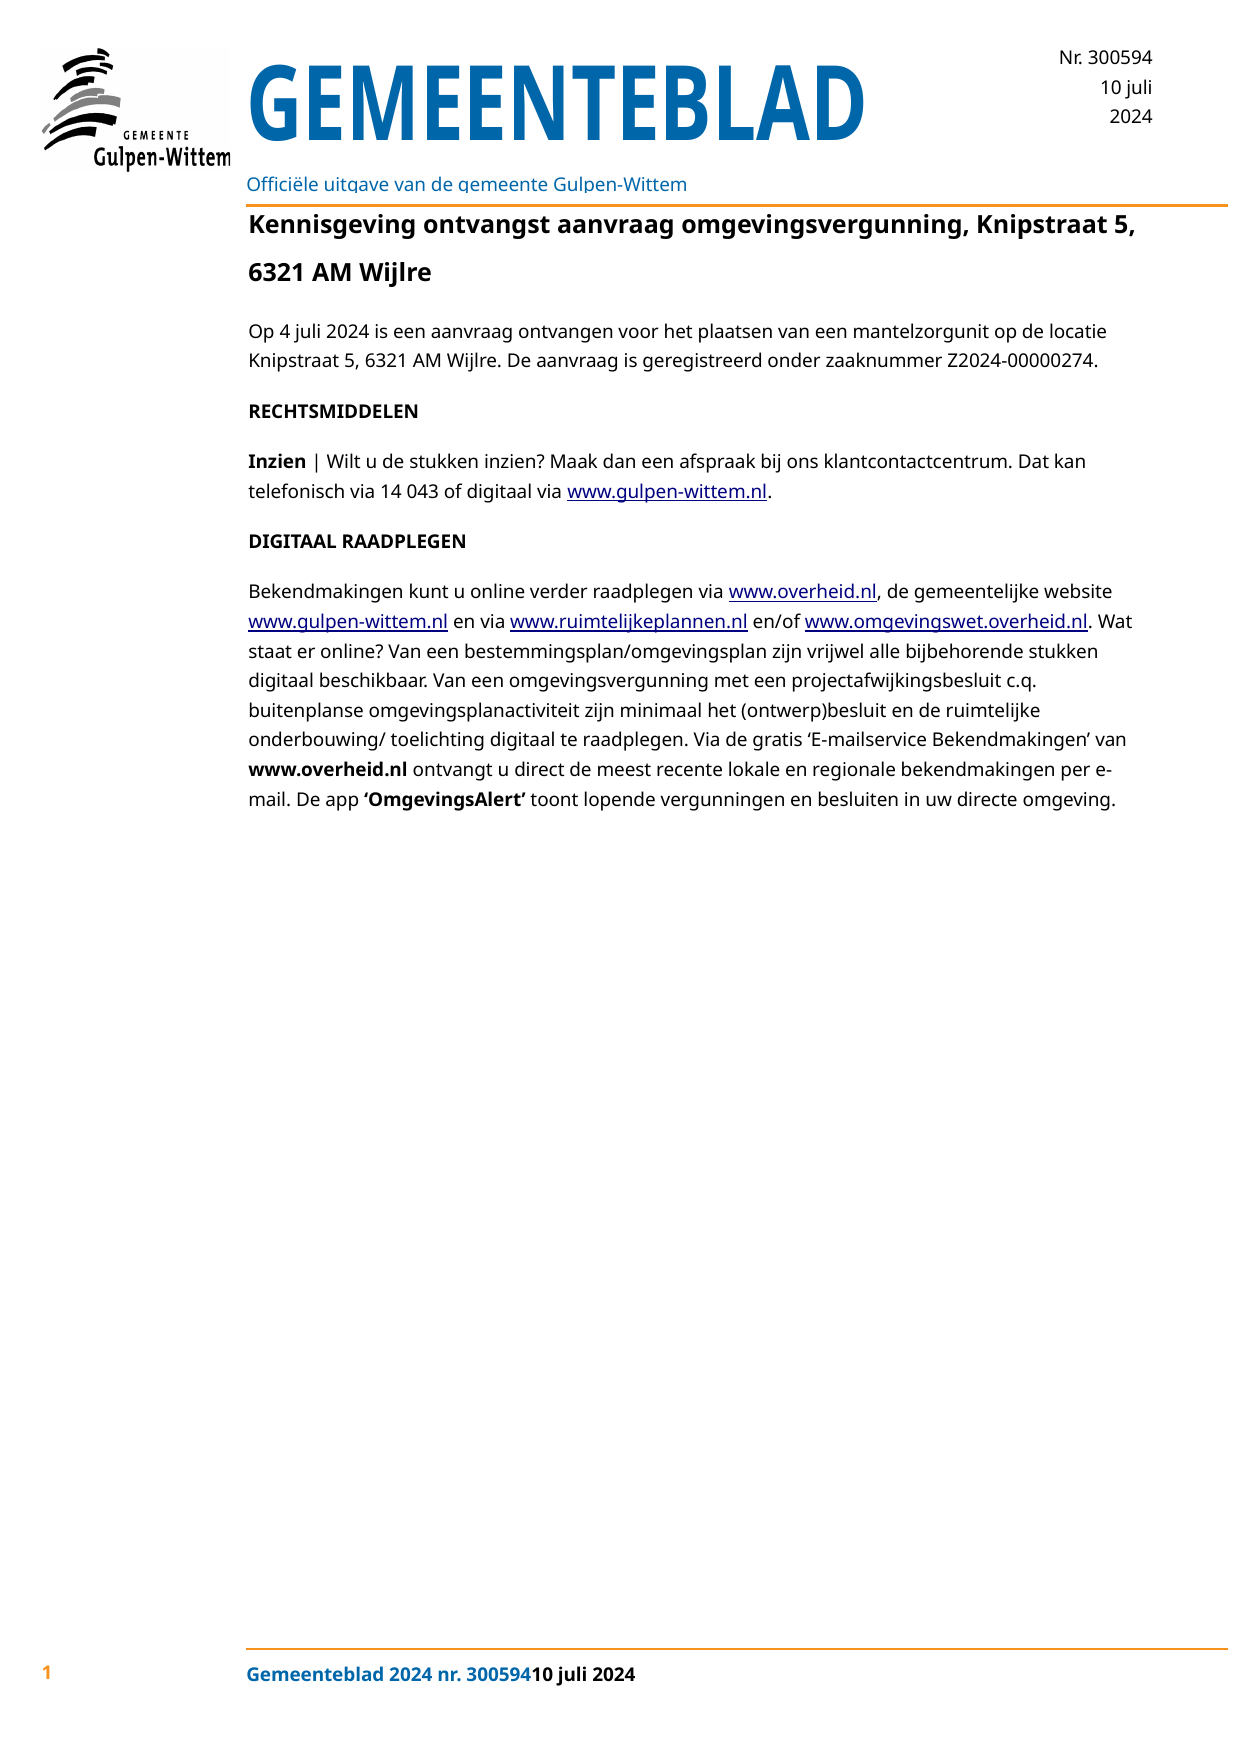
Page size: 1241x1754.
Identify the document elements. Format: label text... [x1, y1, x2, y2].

text RECHTSMIDDELEN [248, 398, 1152, 424]
text Op 4 juli 2024 is een aanvraag ontvangen voor het plaatsen van een mantelzorgunit op de locatie Knipstraat 5, 6321 AM Wijlre. De aanvraag is geregistreerd onder zaaknummer Z2024-00000274. [248, 318, 1152, 373]
picture [41, 47, 231, 172]
text Inzien | Wilt u de stukken inzien? Maak dan een afspraak bij ons klantcontactcentrum. Dat kan telefonisch via 14 043 of digitaal via www.gulpen-wittem.nl. [248, 448, 1152, 504]
text Bekendmakingen kunt u online verder raadplegen via www.overheid.nl, de gemeentelijke website www.gulpen-wittem.nl en via www.ruimtelijkeplannen.nl en/of www.omgevingswet.overheid.nl. Wat staat er online? Van een bestemmingsplan/omgevingsplan zijn vrijwel alle bijbehorende stukken digitaal beschikbaar. Van een omgevingsvergunning met een projectafwijkingsbesluit c.q. buitenplanse omgevingsplanactiviteit zijn minimaal het (ontwerp)besluit en de ruimtelijke onderbouwing/ toelichting digitaal te raadplegen. Via de gratis ‘E-mailservice Bekendmakingen’ van www.overheid.nl ontvangt u direct de meest recente lokale en regionale bekendmakingen per e-mail. De app ‘OmgevingsAlert’ toont lopende vergunningen en besluiten in uw directe omgeving. [248, 579, 1152, 812]
text Kennisgeving ontvangst aanvraag omgevingsvergunning, Knipstraat 5, 6321 AM Wijlre [248, 207, 1152, 288]
text DIGITAAL RAADPLEGEN [248, 528, 1152, 554]
